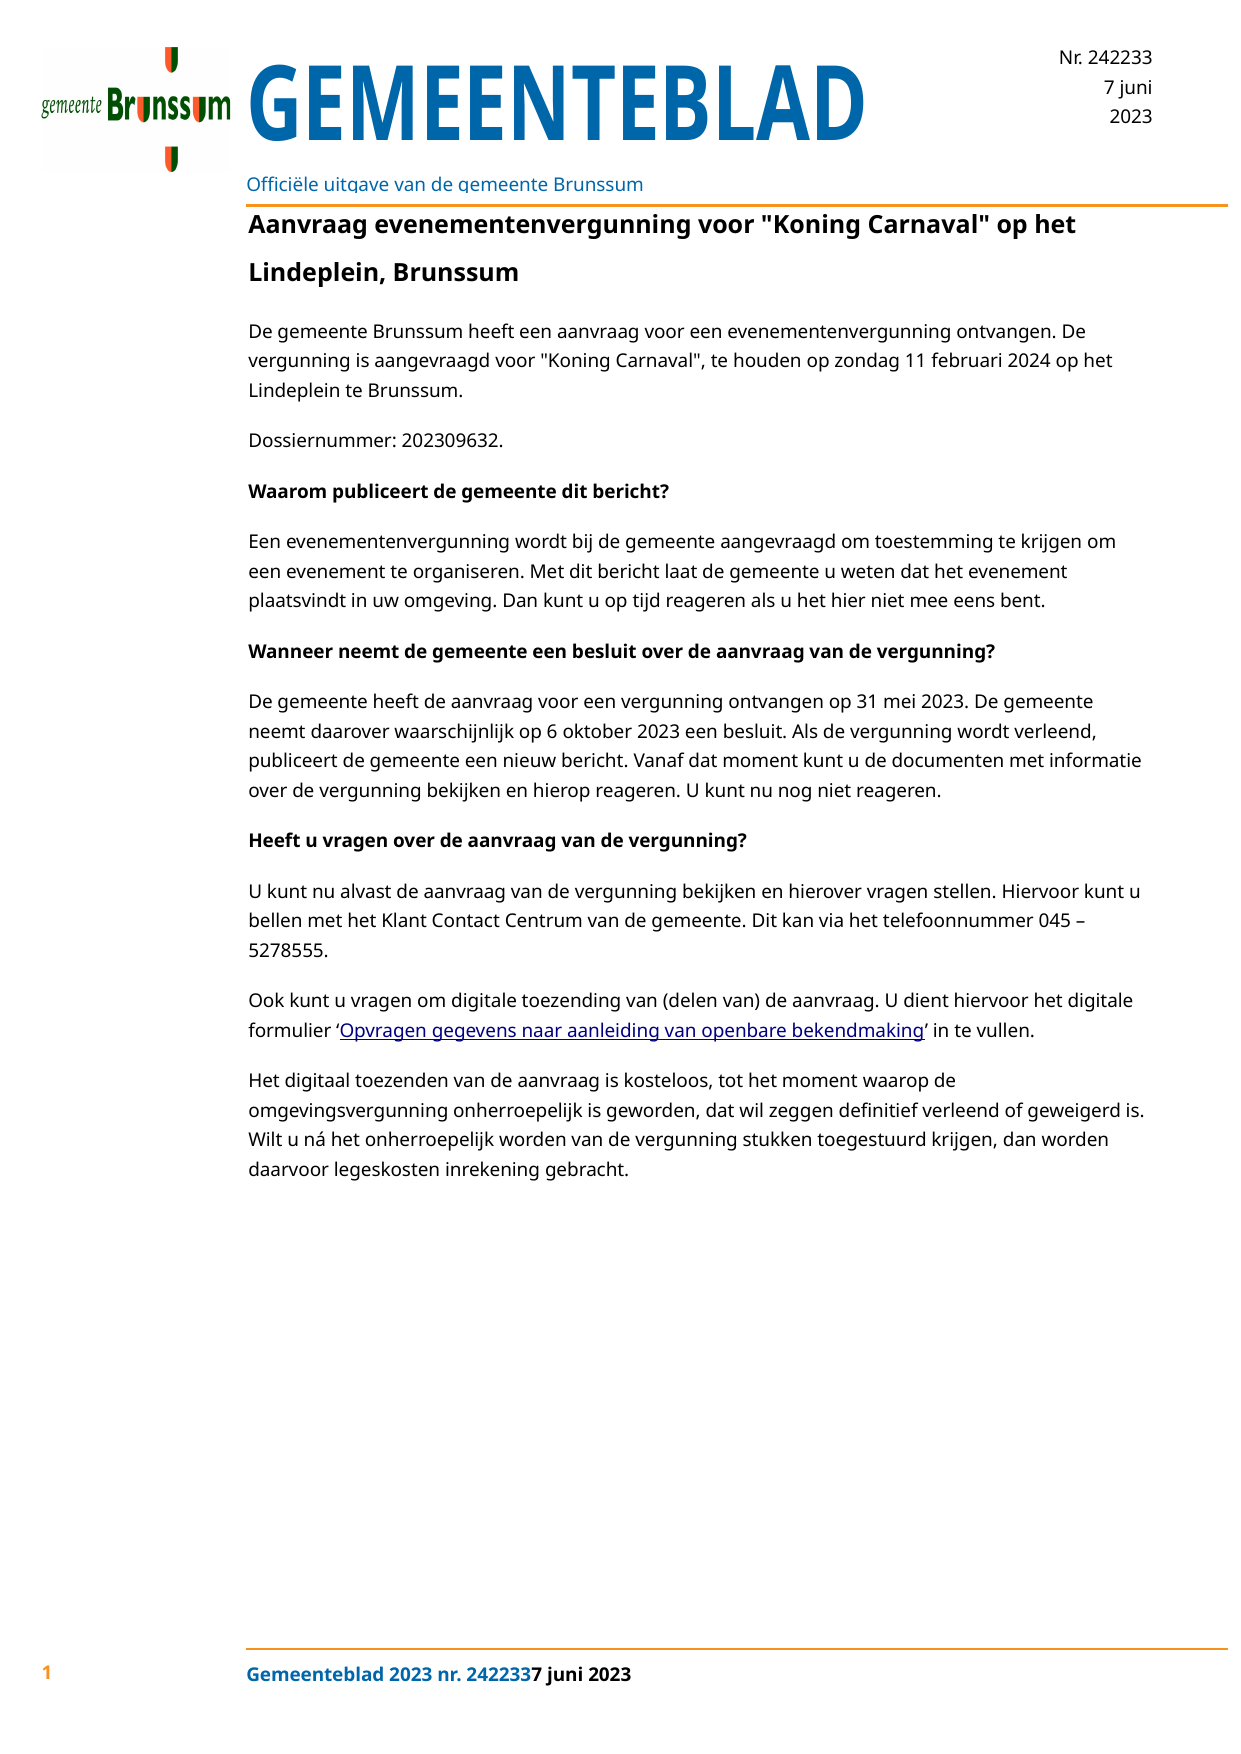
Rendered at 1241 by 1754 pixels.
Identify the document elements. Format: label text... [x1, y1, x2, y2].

text Ook kunt u vragen om digitale toezending van (delen van) de aanvraag. U dient hiervoor het digitale formulier ‘Opvragen gegevens naar aanleiding van openbare bekendmaking’ in te vullen. [248, 987, 1152, 1043]
text U kunt nu alvast de aanvraag van de vergunning bekijken en hierover vragen stellen. Hiervoor kunt u bellen met het Klant Contact Centrum van de gemeente. Dit kan via het telefoonnummer 045 – 5278555. [248, 878, 1152, 963]
text Heeft u vragen over de aanvraag van de vergunning? [248, 827, 1152, 853]
picture [41, 47, 231, 172]
text Dossiernummer: 202309632. [248, 427, 1152, 453]
text Het digitaal toezenden van de aanvraag is kosteloos, tot het moment waarop de omgevingsvergunning onherroepelijk is geworden, dat wil zeggen definitief verleend of geweigerd is. Wilt u ná het onherroepelijk worden van de vergunning stukken toegestuurd krijgen, dan worden daarvoor legeskosten inrekening gebracht. [248, 1067, 1152, 1182]
text De gemeente Brunssum heeft een aanvraag voor een evenementenvergunning ontvangen. De vergunning is aangevraagd voor "Koning Carnaval", te houden op zondag 11 februari 2024 op het Lindeplein te Brunssum. [248, 318, 1152, 403]
text Wanneer neemt de gemeente een besluit over de aanvraag van de vergunning? [248, 638, 1152, 664]
text Waarom publiceert de gemeente dit bericht? [248, 478, 1152, 504]
text Een evenementenvergunning wordt bij de gemeente aangevraagd om toestemming te krijgen om een evenement te organiseren. Met dit bericht laat de gemeente u weten dat het evenement plaatsvindt in uw omgeving. Dan kunt u op tijd reageren als u het hier niet mee eens bent. [248, 528, 1152, 613]
text De gemeente heeft de aanvraag voor een vergunning ontvangen op 31 mei 2023. De gemeente neemt daarover waarschijnlijk op 6 oktober 2023 een besluit. Als de vergunning wordt verleend, publiceert de gemeente een nieuw bericht. Vanaf dat moment kunt u de documenten met informatie over de vergunning bekijken en hierop reageren. U kunt nu nog niet reageren. [248, 688, 1152, 803]
text Aanvraag evenementenvergunning voor "Koning Carnaval" op het Lindeplein, Brunssum [248, 207, 1152, 288]
